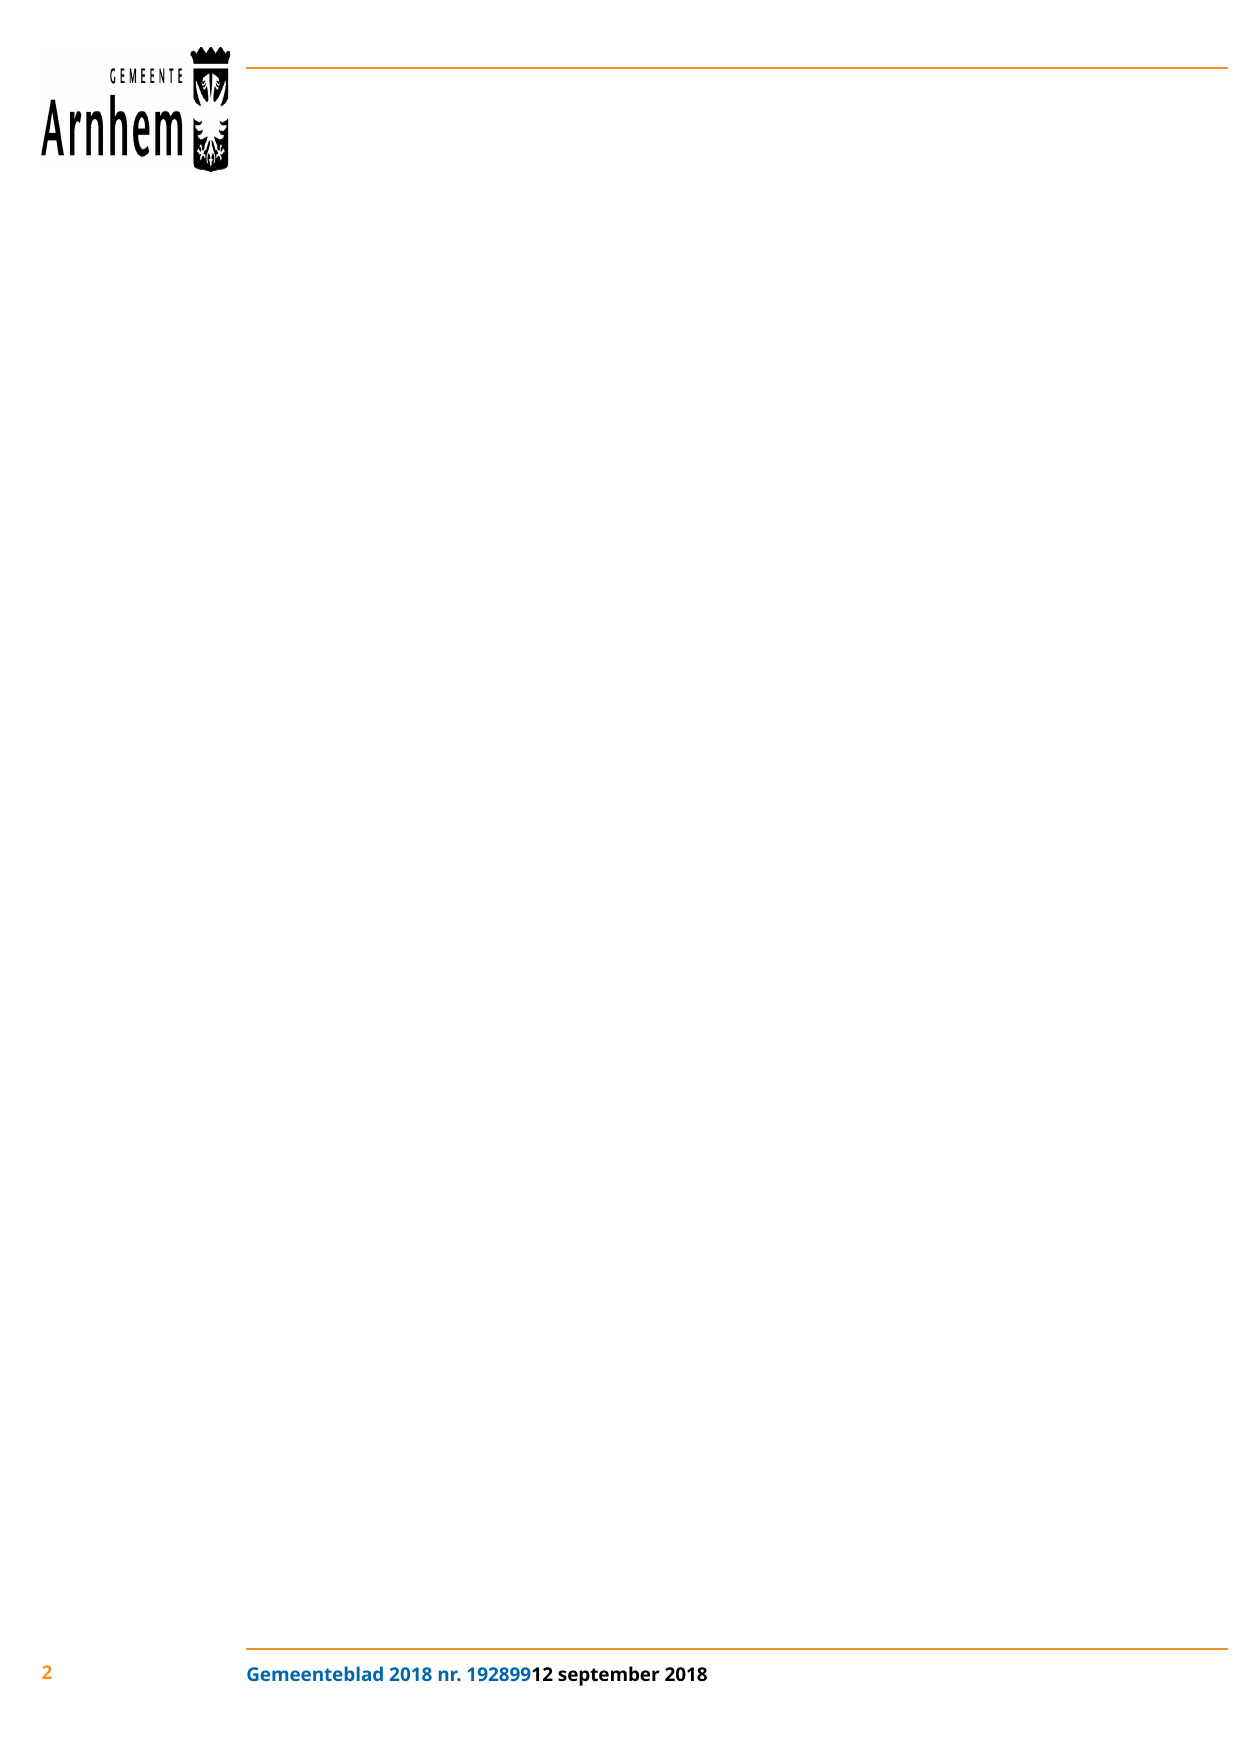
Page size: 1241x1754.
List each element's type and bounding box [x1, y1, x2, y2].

picture [41, 47, 231, 172]
